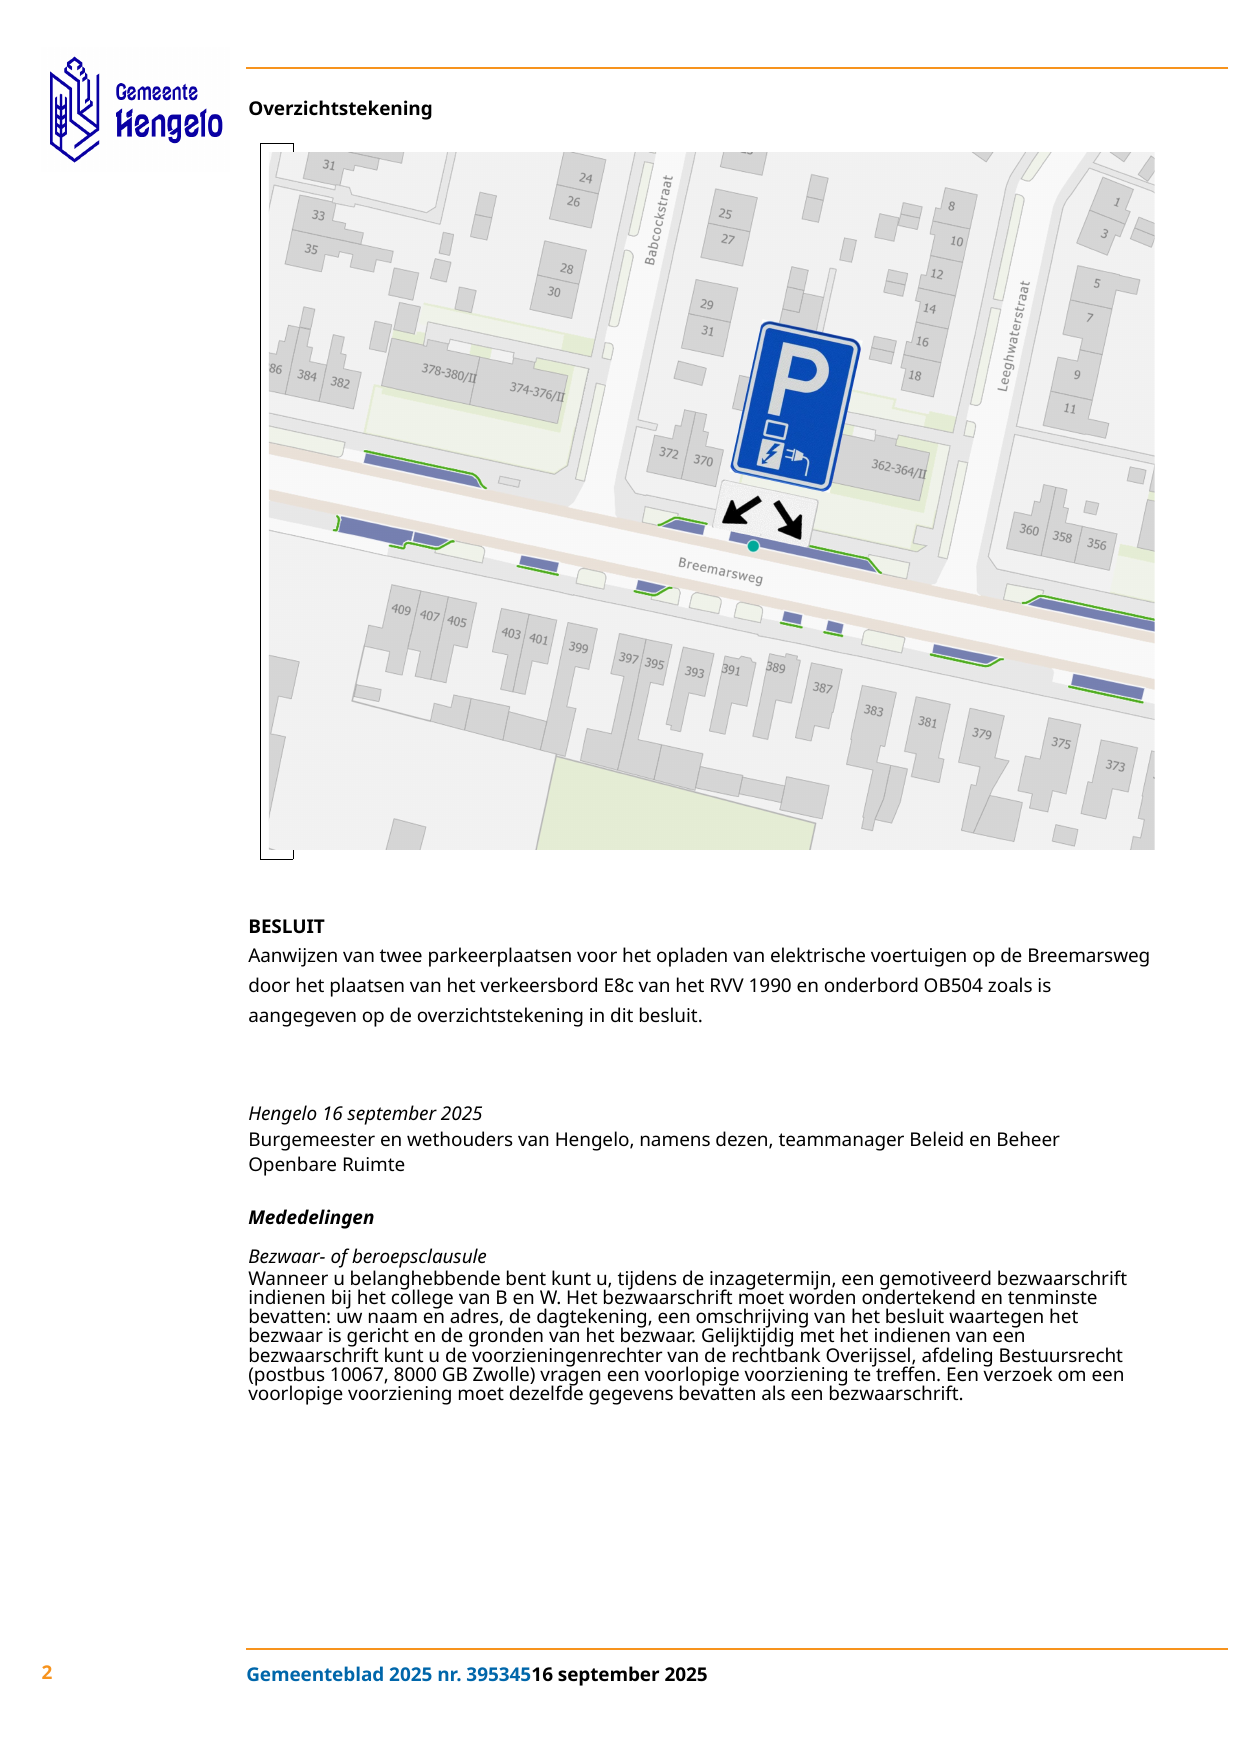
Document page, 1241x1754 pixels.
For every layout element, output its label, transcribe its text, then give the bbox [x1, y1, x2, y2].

text Wanneer u belanghebbende bent kunt u, tijdens de inzagetermijn, een gemotiveerd bezwaarschrift indienen bij het college van B en W. Het bezwaarschrift moet worden ondertekend en tenminste bevatten: uw naam en adres, de dagtekening, een omschrijving van het besluit waartegen het bezwaar is gericht en de gronden van het bezwaar. Gelijktijdig met het indienen van een bezwaarschrift kunt u de voorzieningenrechter van de rechtbank Overijssel, afdeling Bestuursrecht (postbus 10067, 8000 GB Zwolle) vragen een voorlopige voorziening te treffen. Een verzoek om een voorlopige voorziening moet dezelfde gegevens bevatten als een bezwaarschrift. [248, 1269, 1152, 1404]
text Aanwijzen van twee parkeerplaatsen voor het opladen van elektrische voertuigen op de Breemarsweg door het plaatsen van het verkeersbord E8c van het RVV 1990 en onderbord OB504 zoals is aangegeven op de overzichtstekening in dit besluit. [248, 943, 1152, 1028]
text Bezwaar- of beroepsclausule [248, 1244, 1152, 1269]
text Hengelo 16 september 2025 [248, 1100, 1152, 1126]
text Burgemeester en wethouders van Hengelo, namens dezen, teammanager Beleid en Beheer Openbare Ruimte [248, 1126, 1152, 1177]
picture [268, 152, 1155, 850]
text Overzichtstekening [248, 95, 1152, 121]
text Mededelingen [248, 1204, 1152, 1230]
text BESLUIT [248, 913, 1152, 939]
picture [41, 47, 231, 172]
